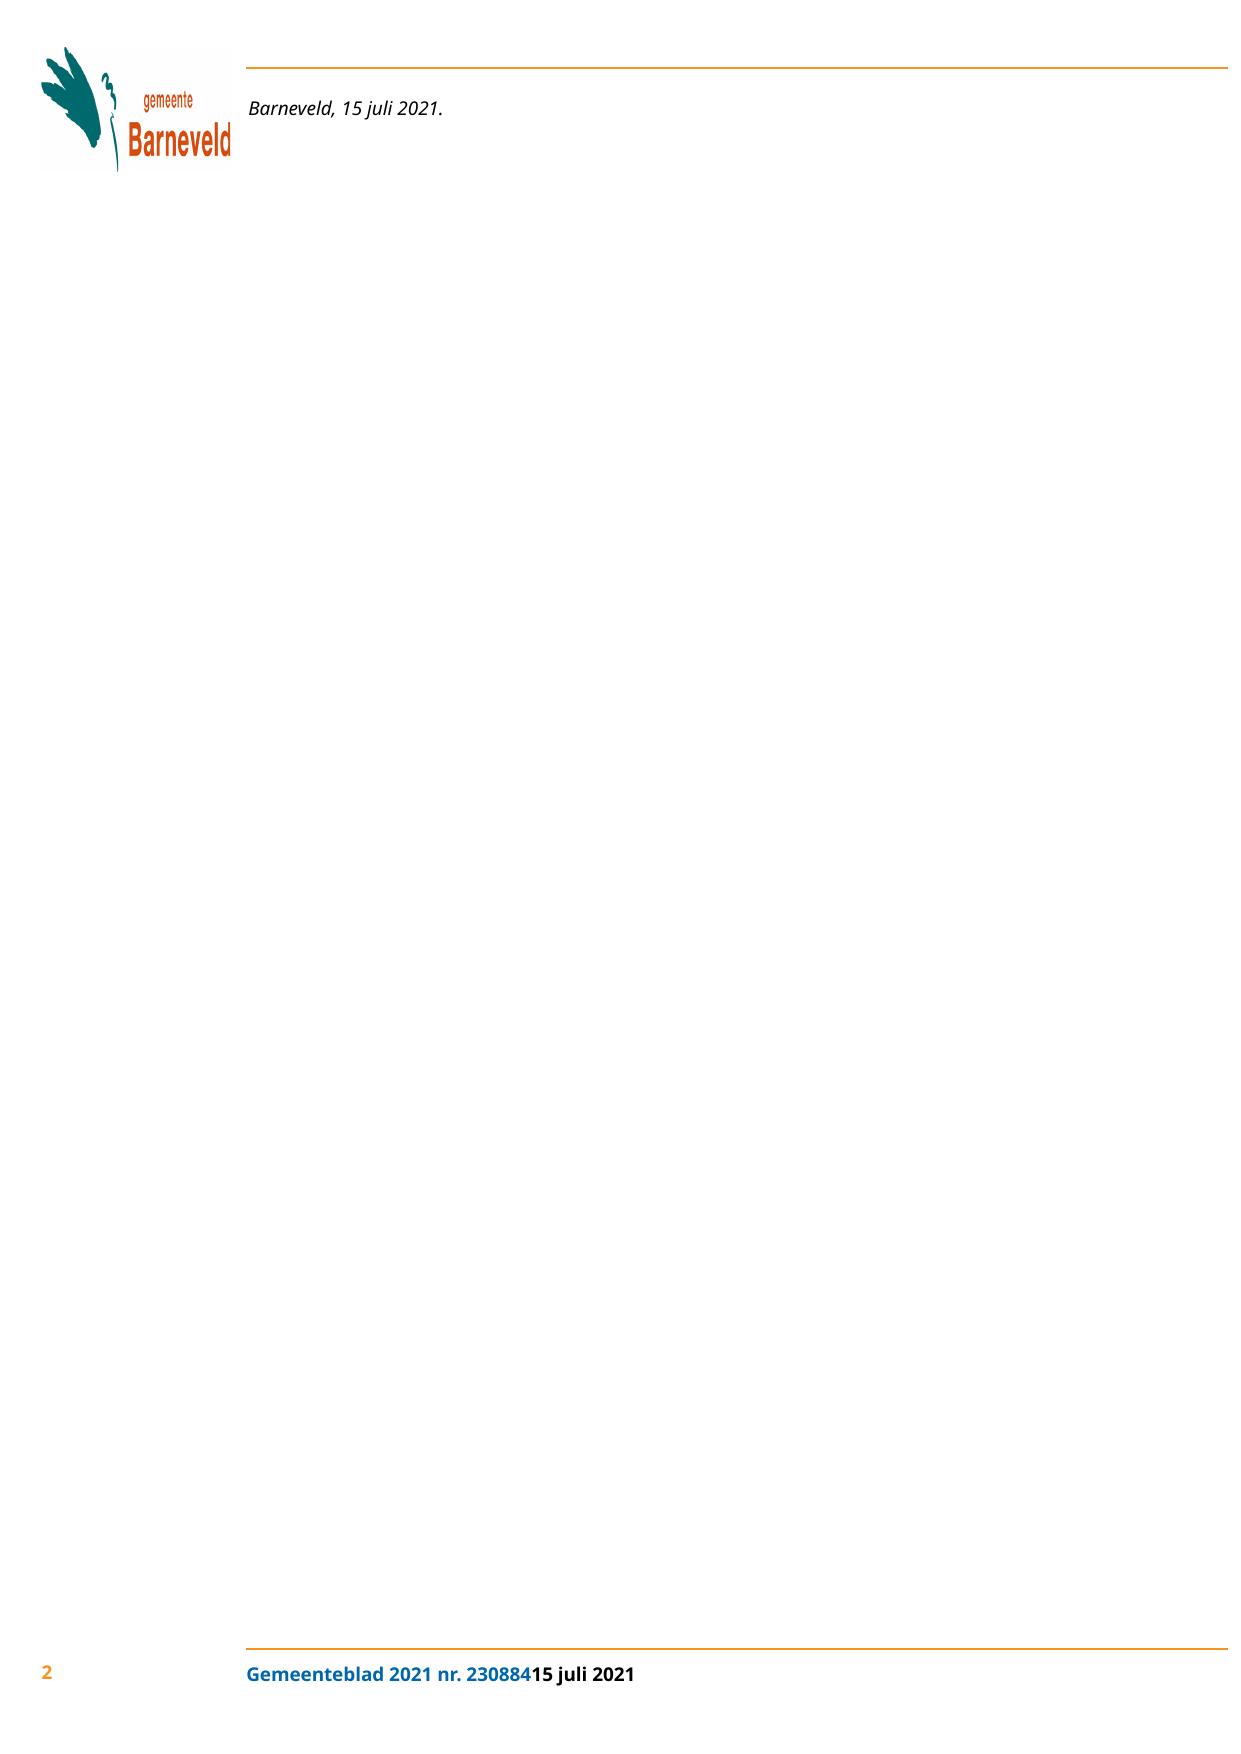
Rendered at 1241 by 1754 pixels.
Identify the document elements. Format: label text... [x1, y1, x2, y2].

picture [41, 47, 231, 172]
text Barneveld, 15 juli 2021. [248, 95, 1152, 121]
